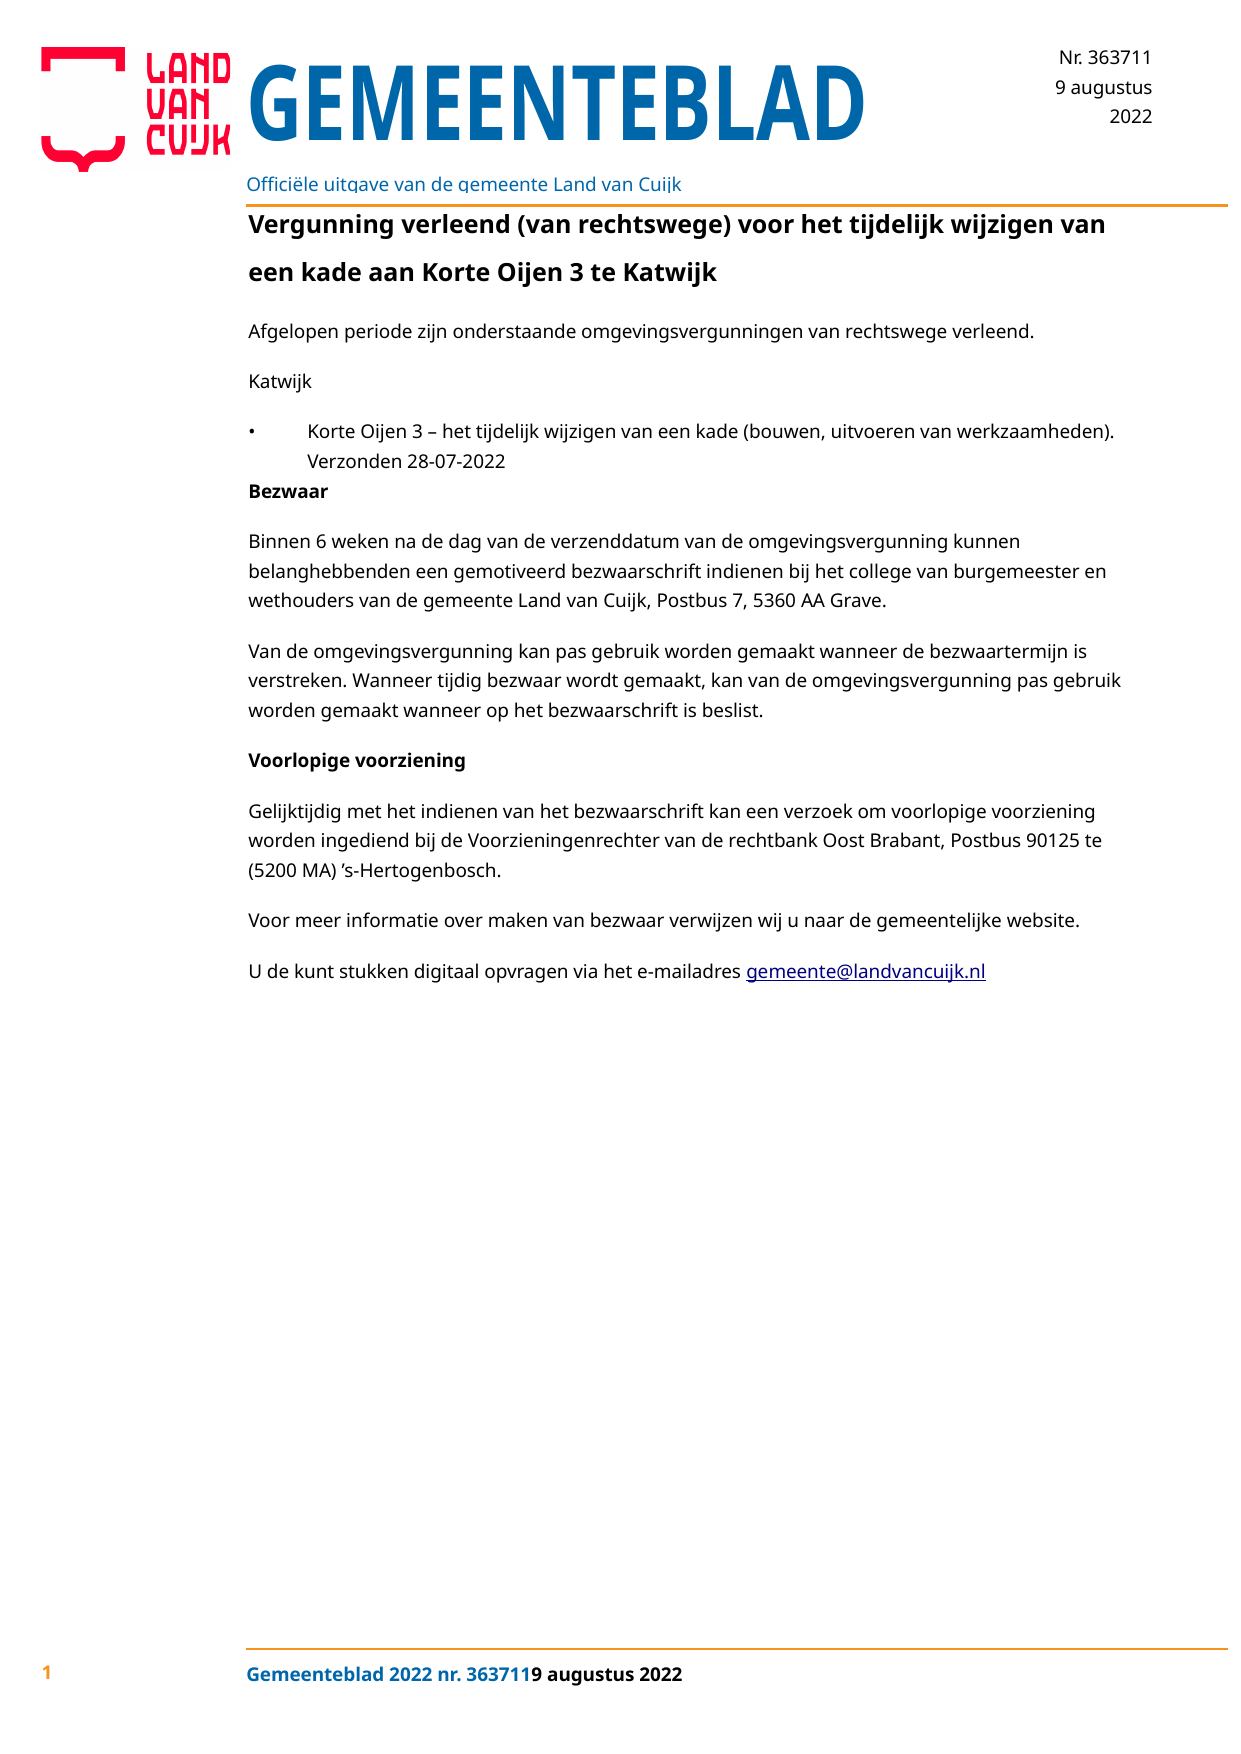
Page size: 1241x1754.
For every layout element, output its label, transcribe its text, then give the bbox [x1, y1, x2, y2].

text Van de omgevingsvergunning kan pas gebruik worden gemaakt wanneer de bezwaartermijn is verstreken. Wanneer tijdig bezwaar wordt gemaakt, kan van de omgevingsvergunning pas gebruik worden gemaakt wanneer op het bezwaarschrift is beslist. [248, 638, 1152, 723]
text Katwijk [248, 368, 1152, 394]
text U de kunt stukken digitaal opvragen via het e-mailadres gemeente@landvancuijk.nl [248, 958, 1152, 984]
text Vergunning verleend (van rechtswege) voor het tijdelijk wijzigen van een kade aan Korte Oijen 3 te Katwijk [248, 207, 1152, 288]
text Gelijktijdig met het indienen van het bezwaarschrift kan een verzoek om voorlopige voorziening worden ingediend bij de Voorzieningenrechter van de rechtbank Oost Brabant, Postbus 90125 te (5200 MA) ’s-Hertogenbosch. [248, 798, 1152, 883]
list Korte Oijen 3 – het tijdelijk wijzigen van een kade (bouwen, uitvoeren van werkzaamheden). Verzonden 28-07-2022 [248, 419, 1152, 474]
text Bezwaar [248, 478, 1152, 504]
text Voorlopige voorziening [248, 747, 1152, 773]
text Afgelopen periode zijn onderstaande omgevingsvergunningen van rechtswege verleend. [248, 318, 1152, 344]
text Voor meer informatie over maken van bezwaar verwijzen wij u naar de gemeentelijke website. [248, 907, 1152, 933]
picture [41, 47, 231, 172]
text Binnen 6 weken na de dag van de verzenddatum van de omgevingsvergunning kunnen belanghebbenden een gemotiveerd bezwaarschrift indienen bij het college van burgemeester en wethouders van de gemeente Land van Cuijk, Postbus 7, 5360 AA Grave. [248, 528, 1152, 613]
